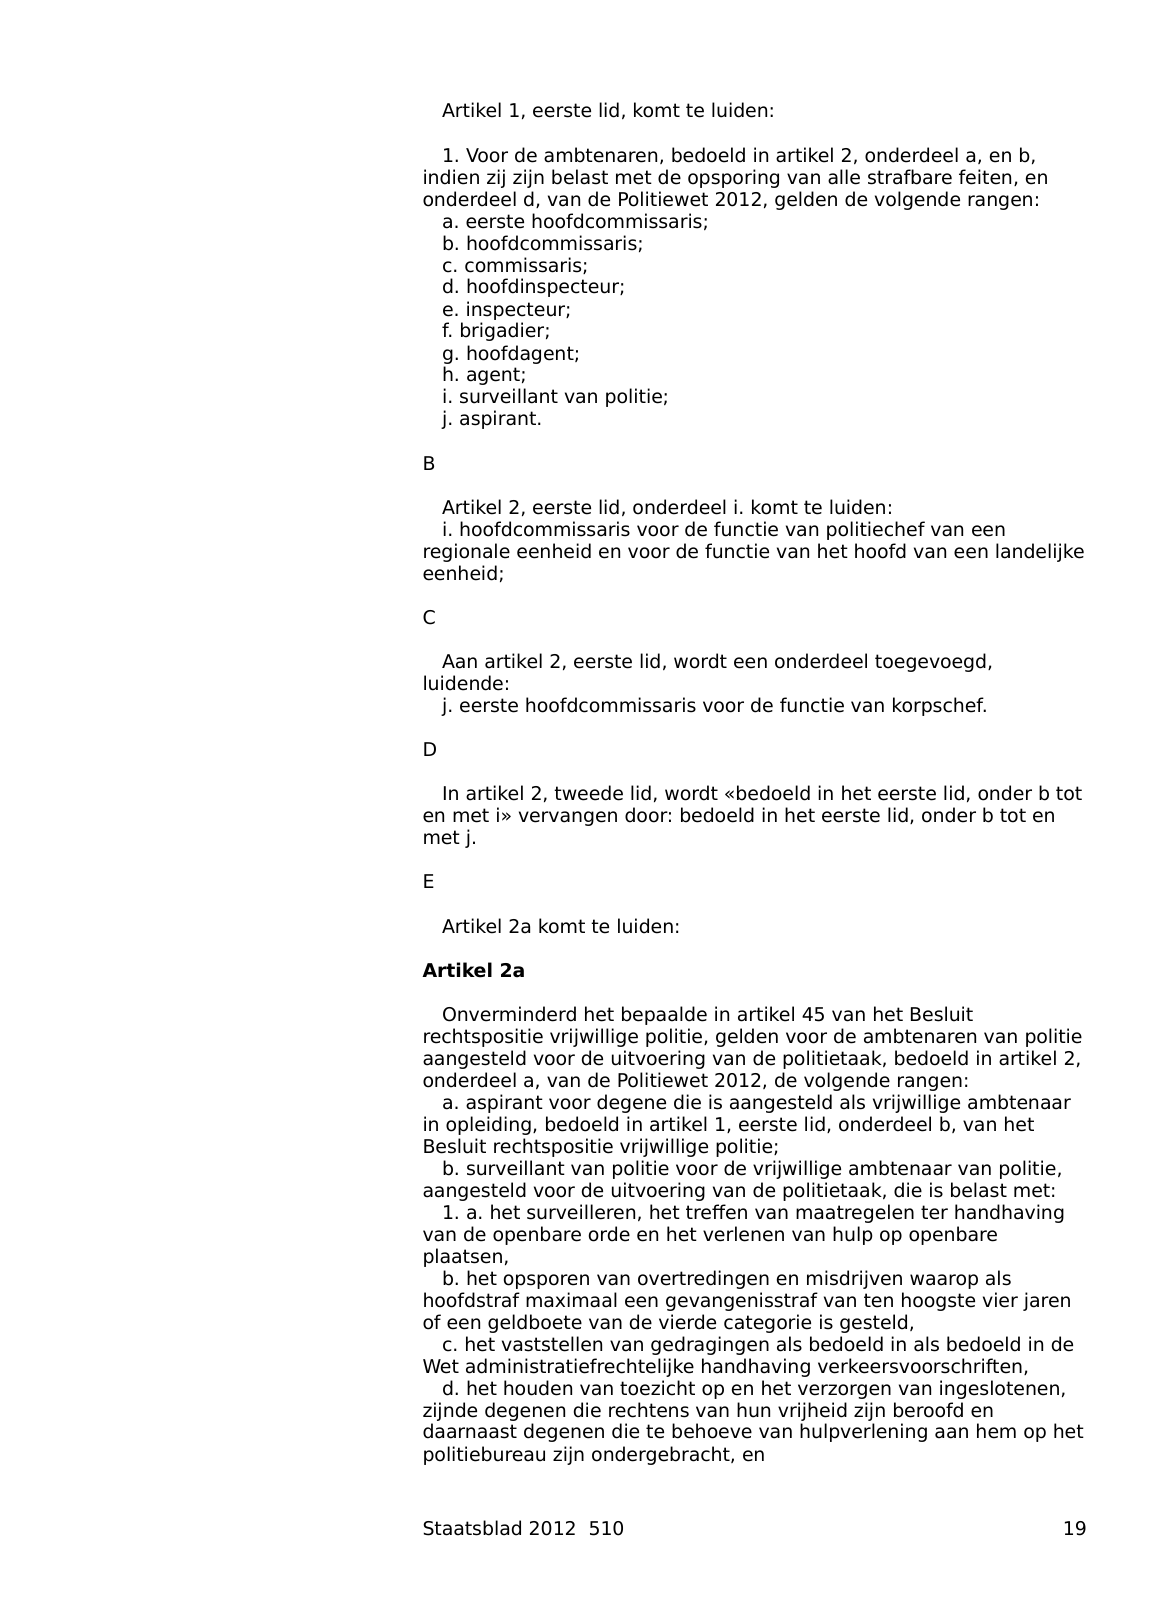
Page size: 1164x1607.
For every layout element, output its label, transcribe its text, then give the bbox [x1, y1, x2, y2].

text c. commissaris; [422, 254, 1087, 276]
text 1. Voor de ambtenaren, bedoeld in artikel 2, onderdeel a, en b, indien zij zijn belast met de opsporing van alle strafbare feiten, en onderdeel d, van de Politiewet 2012, gelden de volgende rangen: [422, 144, 1087, 211]
text Artikel 1, eerste lid, komt te luiden: [422, 100, 1087, 122]
text j. eerste hoofdcommissaris voor de functie van korpschef. [422, 695, 1087, 717]
text c. het vaststellen van gedragingen als bedoeld in als bedoeld in de Wet administratiefrechtelijke handhaving verkeersvoorschriften, [422, 1333, 1087, 1377]
text b. surveillant van politie voor de vrijwillige ambtenaar van politie, aangesteld voor de uitvoering van de politietaak, die is belast met: [422, 1158, 1087, 1202]
text 1. a. het surveilleren, het treffen van maatregelen ter handhaving van de openbare orde en het verlenen van hulp op openbare plaatsen, [422, 1202, 1087, 1268]
text E [422, 871, 1087, 893]
text h. agent; [422, 364, 1087, 386]
text f. brigadier; [422, 320, 1087, 342]
text Onverminderd het bepaalde in artikel 45 van het Besluit rechtspositie vrijwillige politie, gelden voor de ambtenaren van politie aangesteld voor de uitvoering van de politietaak, bedoeld in artikel 2, onderdeel a, van de Politiewet 2012, de volgende rangen: [422, 1004, 1087, 1092]
text b. het opsporen van overtredingen en misdrijven waarop als hoofdstraf maximaal een gevangenisstraf van ten hoogste vier jaren of een geldboete van de vierde categorie is gesteld, [422, 1268, 1087, 1333]
text B [422, 452, 1087, 474]
subtitle Artikel 2a [422, 960, 1087, 982]
text i. surveillant van politie; [422, 386, 1087, 408]
text j. aspirant. [422, 408, 1087, 430]
text e. inspecteur; [422, 298, 1087, 320]
text C [422, 607, 1087, 629]
text g. hoofdagent; [422, 342, 1087, 364]
text Artikel 2, eerste lid, onderdeel i. komt te luiden: [422, 497, 1087, 519]
text In artikel 2, tweede lid, wordt «bedoeld in het eerste lid, onder b tot en met i» vervangen door: bedoeld in het eerste lid, onder b tot en met j. [422, 783, 1087, 849]
text d. het houden van toezicht op en het verzorgen van ingeslotenen, zijnde degenen die rechtens van hun vrijheid zijn beroofd en daarnaast degenen die te behoeve van hulpverlening aan hem op het politiebureau zijn ondergebracht, en [422, 1377, 1087, 1465]
text i. hoofdcommissaris voor de functie van politiechef van een regionale eenheid en voor de functie van het hoofd van een landelijke eenheid; [422, 519, 1087, 584]
text b. hoofdcommissaris; [422, 232, 1087, 254]
text D [422, 739, 1087, 761]
text Artikel 2a komt te luiden: [422, 916, 1087, 937]
text a. eerste hoofdcommissaris; [422, 211, 1087, 232]
text a. aspirant voor degene die is aangesteld als vrijwillige ambtenaar in opleiding, bedoeld in artikel 1, eerste lid, onderdeel b, van het Besluit rechtspositie vrijwillige politie; [422, 1092, 1087, 1158]
text Aan artikel 2, eerste lid, wordt een onderdeel toegevoegd, luidende: [422, 651, 1087, 695]
text d. hoofdinspecteur; [422, 276, 1087, 298]
